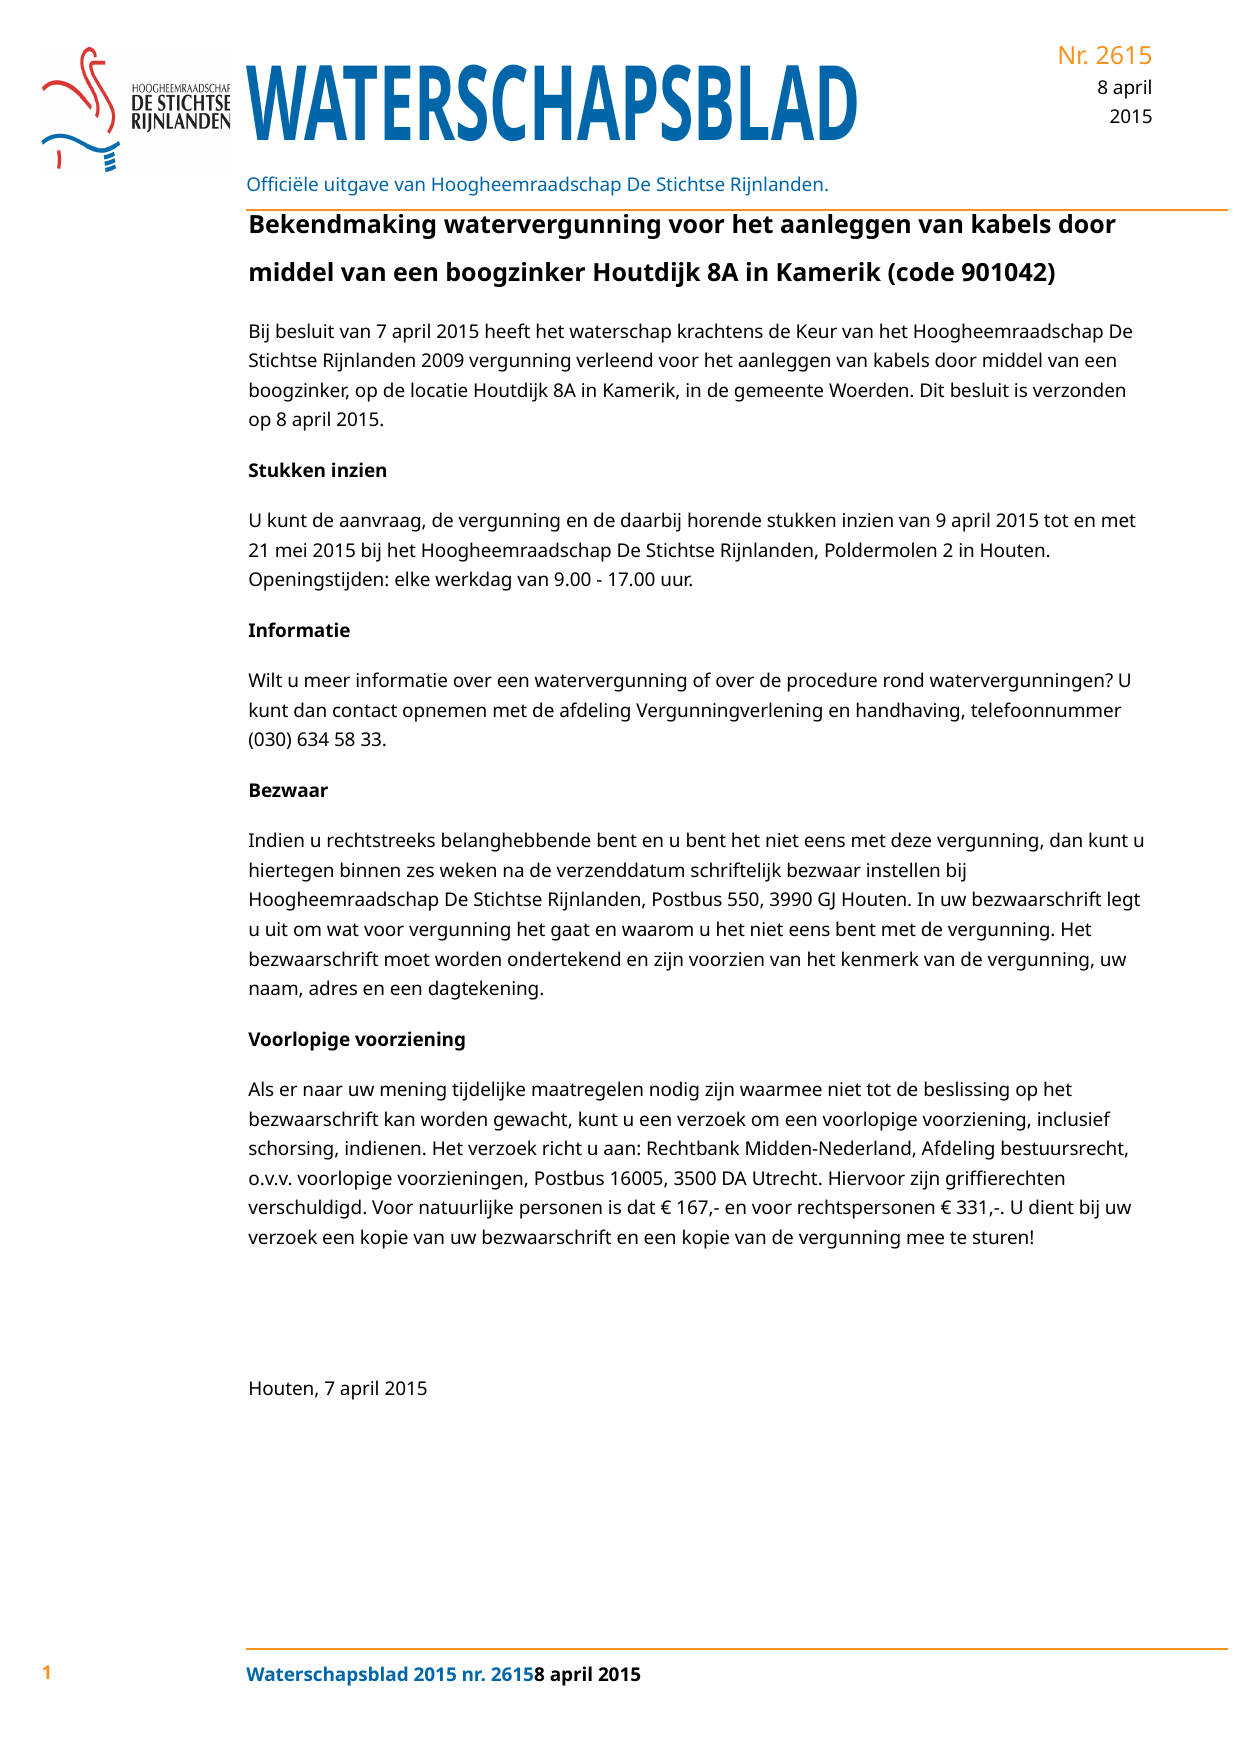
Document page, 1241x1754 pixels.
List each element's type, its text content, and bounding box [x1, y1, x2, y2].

text Indien u rechtstreeks belanghebbende bent en u bent het niet eens met deze vergunning, dan kunt u hiertegen binnen zes weken na de verzenddatum schriftelijk bezwaar instellen bij Hoogheemraadschap De Stichtse Rijnlanden, Postbus 550, 3990 GJ Houten. In uw bezwaarschrift legt u uit om wat voor vergunning het gaat en waarom u het niet eens bent met de vergunning. Het bezwaarschrift moet worden ondertekend en zijn voorzien van het kenmerk van de vergunning, uw naam, adres en een dagtekening. [248, 827, 1152, 1001]
text Bekendmaking watervergunning voor het aanleggen van kabels door middel van een boogzinker Houtdijk 8A in Kamerik (code 901042) [248, 211, 1152, 288]
text Voorlopige voorziening [248, 1026, 1152, 1052]
text Houten, 7 april 2015 [248, 1375, 1152, 1401]
picture [41, 47, 231, 172]
text U kunt de aanvraag, de vergunning en de daarbij horende stukken inzien van 9 april 2015 tot en met 21 mei 2015 bij het Hoogheemraadschap De Stichtse Rijnlanden, Poldermolen 2 in Houten. Openingstijden: elke werkdag van 9.00 - 17.00 uur. [248, 507, 1152, 592]
text Stukken inzien [248, 457, 1152, 483]
text Informatie [248, 617, 1152, 643]
text Als er naar uw mening tijdelijke maatregelen nodig zijn waarmee niet tot de beslissing op het bezwaarschrift kan worden gewacht, kunt u een verzoek om een voorlopige voorziening, inclusief schorsing, indienen. Het verzoek richt u aan: Rechtbank Midden-Nederland, Afdeling bestuursrecht, o.v.v. voorlopige voorzieningen, Postbus 16005, 3500 DA Utrecht. Hiervoor zijn griffierechten verschuldigd. Voor natuurlijke personen is dat € 167,- en voor rechtspersonen € 331,-. U dient bij uw verzoek een kopie van uw bezwaarschrift en een kopie van de vergunning mee te sturen! [248, 1076, 1152, 1250]
text Wilt u meer informatie over een watervergunning of over de procedure rond watervergunningen? U kunt dan contact opnemen met de afdeling Vergunningverlening en handhaving, telefoonnummer (030) 634 58 33. [248, 667, 1152, 752]
text Bezwaar [248, 777, 1152, 803]
text Bij besluit van 7 april 2015 heeft het waterschap krachtens de Keur van het Hoogheemraadschap De Stichtse Rijnlanden 2009 vergunning verleend voor het aanleggen van kabels door middel van een boogzinker, op de locatie Houtdijk 8A in Kamerik, in de gemeente Woerden. Dit besluit is verzonden op 8 april 2015. [248, 318, 1152, 432]
